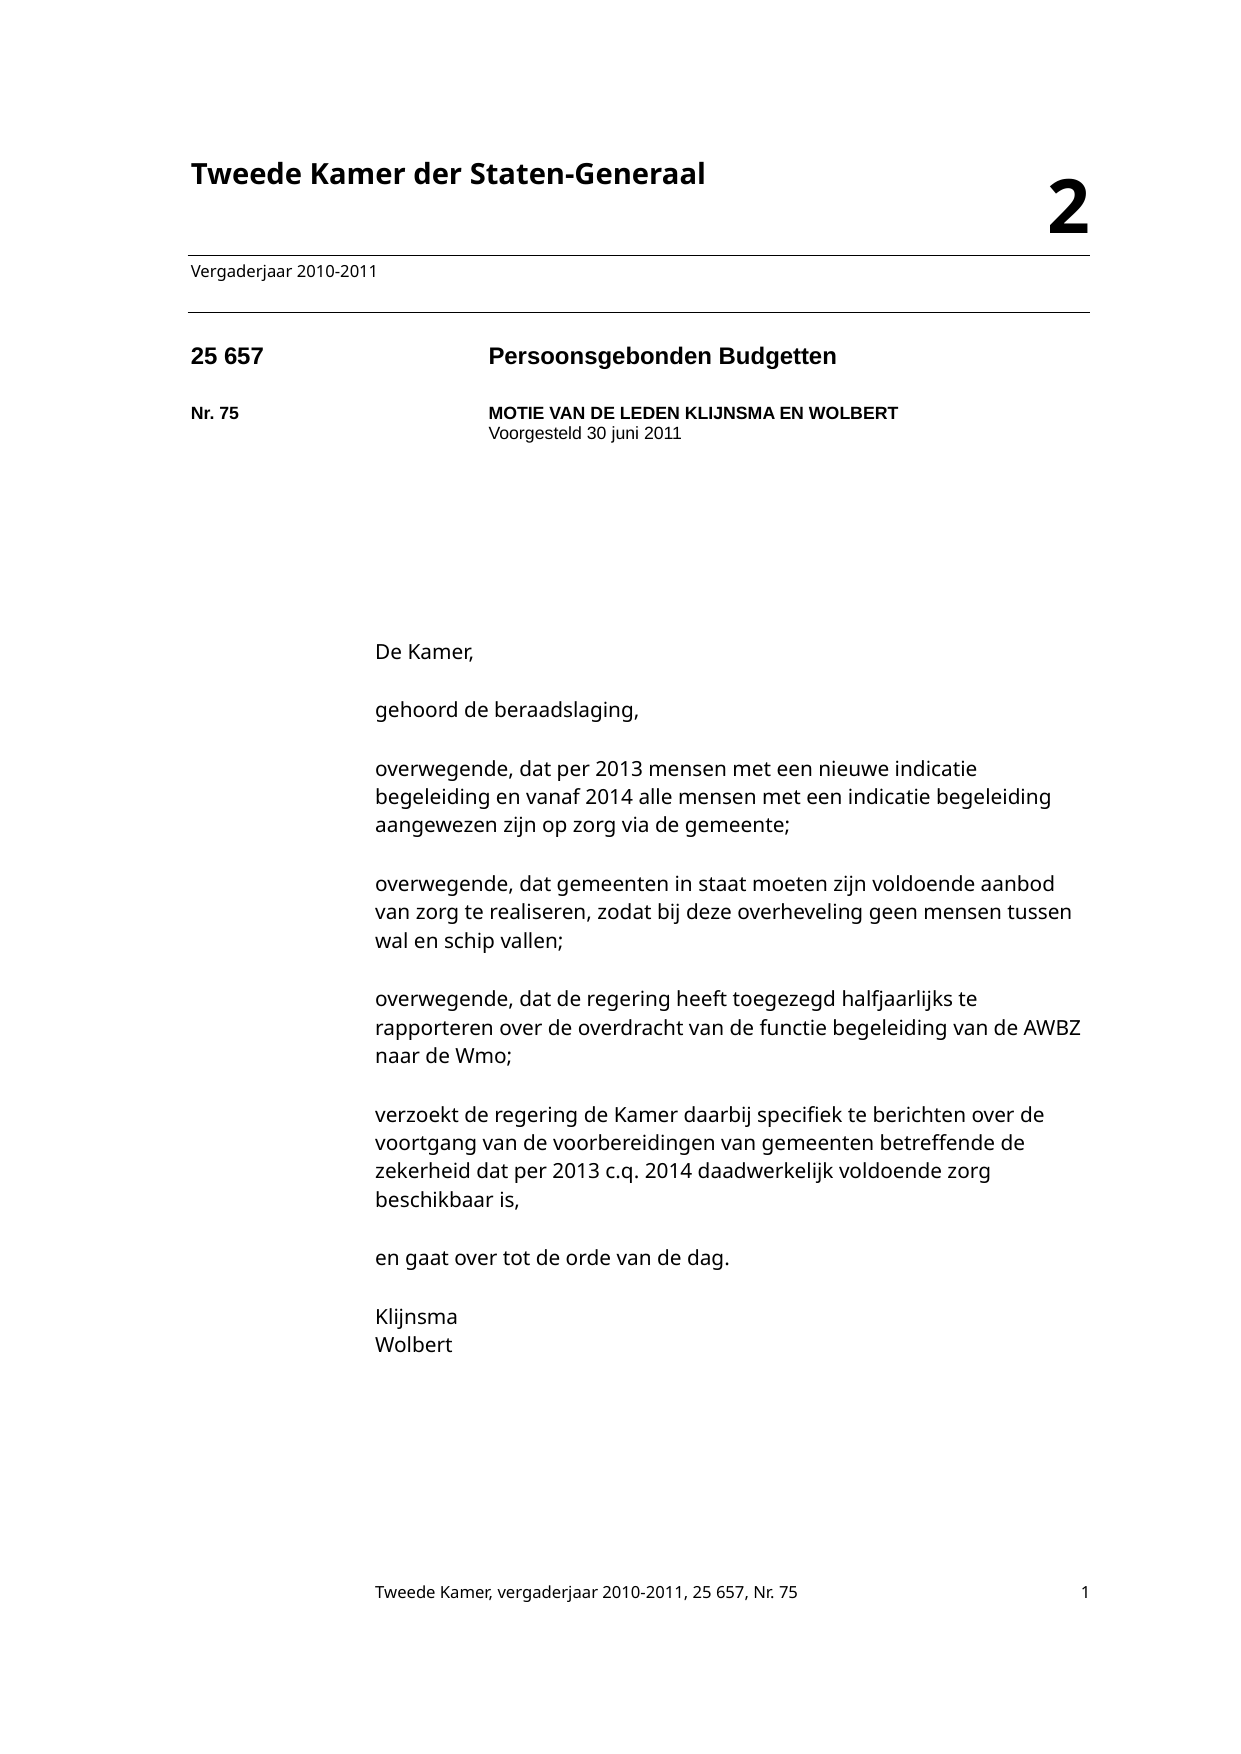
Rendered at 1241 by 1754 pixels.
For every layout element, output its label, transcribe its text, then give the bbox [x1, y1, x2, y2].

text verzoekt de regering de Kamer daarbij specifiek te berichten over de voortgang van de voorbereidingen van gemeenten betreffende de zekerheid dat per 2013 c.q. 2014 daadwerkelijk voldoende zorg beschikbaar is, [375, 1100, 1090, 1213]
text gehoord de beraadslaging, [375, 695, 1090, 724]
table_cell Vergaderjaar 2010-2011 [188, 256, 485, 312]
table_cell [485, 313, 1090, 339]
table_cell [188, 313, 485, 339]
table_cell MOTIE VAN DE LEDEN KLIJNSMA EN WOLBERT Voorgesteld 30 juni 2011 [485, 399, 1090, 518]
text en gaat over tot de orde van de dag. [375, 1243, 1090, 1272]
text overwegende, dat de regering heeft toegezegd halfjaarlijks te rapporteren over de overdracht van de functie begeleiding van de AWBZ naar de Wmo; [375, 984, 1090, 1070]
table_cell 25 657 [188, 339, 485, 399]
text Wolbert [375, 1330, 1090, 1359]
table_cell Nr. 75 [188, 399, 485, 518]
table_header Tweede Kamer der Staten-Generaal [188, 150, 909, 255]
text overwegende, dat gemeenten in staat moeten zijn voldoende aanbod van zorg te realiseren, zodat bij deze overheveling geen mensen tussen wal en schip vallen; [375, 869, 1090, 954]
table_header 2 [910, 150, 1090, 255]
text Klijnsma [375, 1302, 1090, 1330]
table_cell Persoonsgebonden Budgetten [485, 339, 1090, 399]
table_cell [485, 256, 1090, 312]
text De Kamer, [375, 637, 1090, 665]
text overwegende, dat per 2013 mensen met een nieuwe indicatie begeleiding en vanaf 2014 alle mensen met een indicatie begeleiding aangewezen zijn op zorg via de gemeente; [375, 754, 1090, 839]
